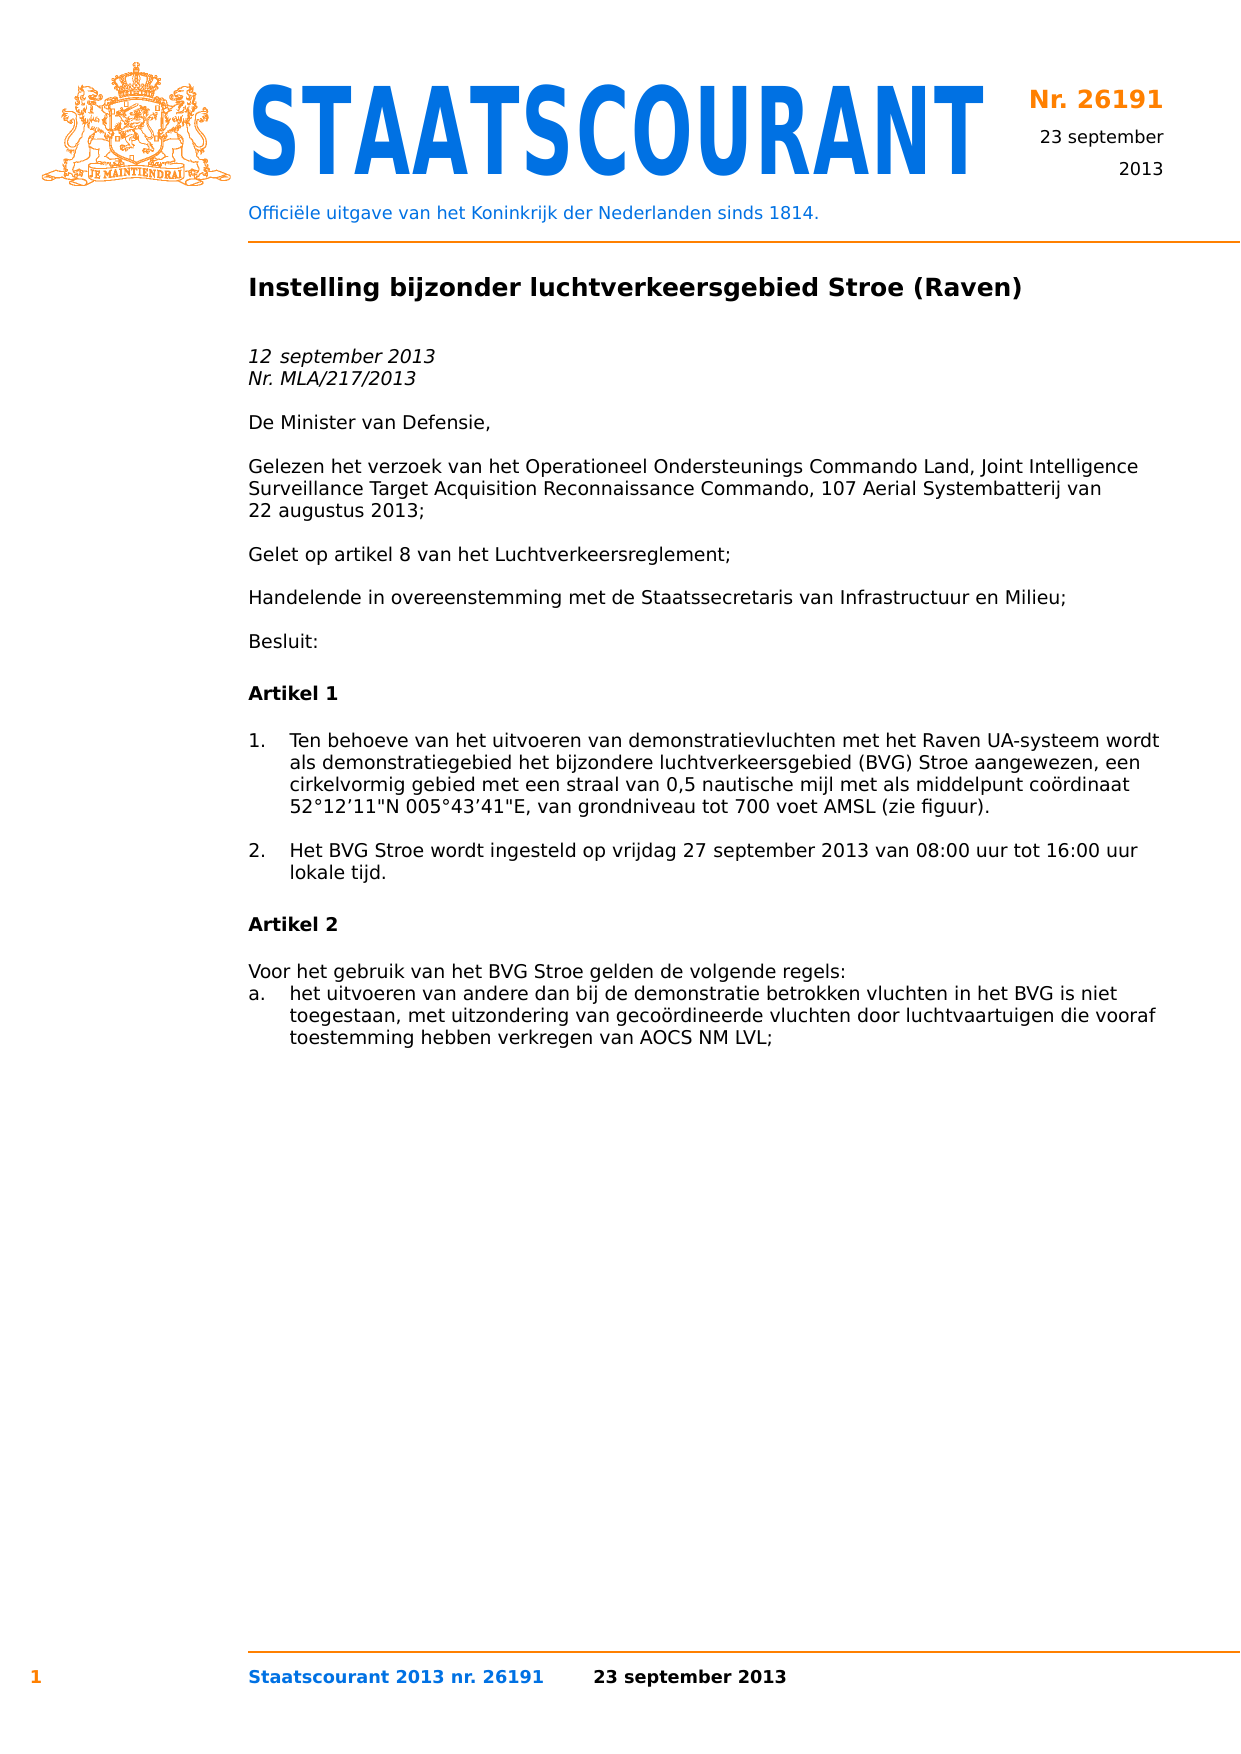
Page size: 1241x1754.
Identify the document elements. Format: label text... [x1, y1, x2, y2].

subtitle Instelling bijzonder luchtverkeersgebied Stroe (Raven) [248, 273, 1163, 302]
table_header Nr. 26191 [998, 62, 1240, 121]
table_header STAATSCOURANT [248, 62, 998, 203]
text Handelende in overeenstemming met de Staatssecretaris van Infrastructuur en Milieu; [248, 587, 1163, 609]
subtitle Artikel 1 [248, 683, 1163, 705]
text Gelezen het verzoek van het Operationeel Ondersteunings Commando Land, Joint Intelligence Surveillance Target Acquisition Reconnaissance Commando, 107 Aerial Systembatterij van 22 augustus 2013; [248, 456, 1163, 522]
text a. het uitvoeren van andere dan bij de demonstratie betrokken vluchten in het BVG is niet toegestaan, met uitzondering van gecoördineerde vluchten door luchtvaartuigen die vooraf toestemming hebben verkregen van AOCS NM LVL; [248, 983, 1163, 1049]
text 12 september 2013 [248, 346, 1163, 368]
text De Minister van Defensie, [248, 412, 1163, 434]
table_cell 2013 [998, 153, 1240, 203]
text Besluit: [248, 631, 1163, 653]
text 1. Ten behoeve van het uitvoeren van demonstratievluchten met het Raven UA-systeem wordt als demonstratiegebied het bijzondere luchtverkeersgebied (BVG) Stroe aangewezen, een cirkelvormig gebied met een straal van 0,5 nautische mijl met als middelpunt coördinaat 52°12’11"N 005°43’41"E, van grondniveau tot 700 voet AMSL (zie figuur). [248, 730, 1163, 818]
table_header [25, 62, 248, 241]
table_cell Officiële uitgave van het Koninkrijk der Nederlanden sinds 1814. [248, 203, 1240, 241]
text Gelet op artikel 8 van het Luchtverkeersreglement; [248, 543, 1163, 565]
picture [41, 62, 231, 186]
text 2. Het BVG Stroe wordt ingesteld op vrijdag 27 september 2013 van 08:00 uur tot 16:00 uur lokale tijd. [248, 840, 1163, 884]
text Nr. MLA/217/2013 [248, 368, 1163, 390]
subtitle Artikel 2 [248, 914, 1163, 936]
text Voor het gebruik van het BVG Stroe gelden de volgende regels: [248, 961, 1163, 983]
table_cell 23 september [998, 121, 1240, 153]
